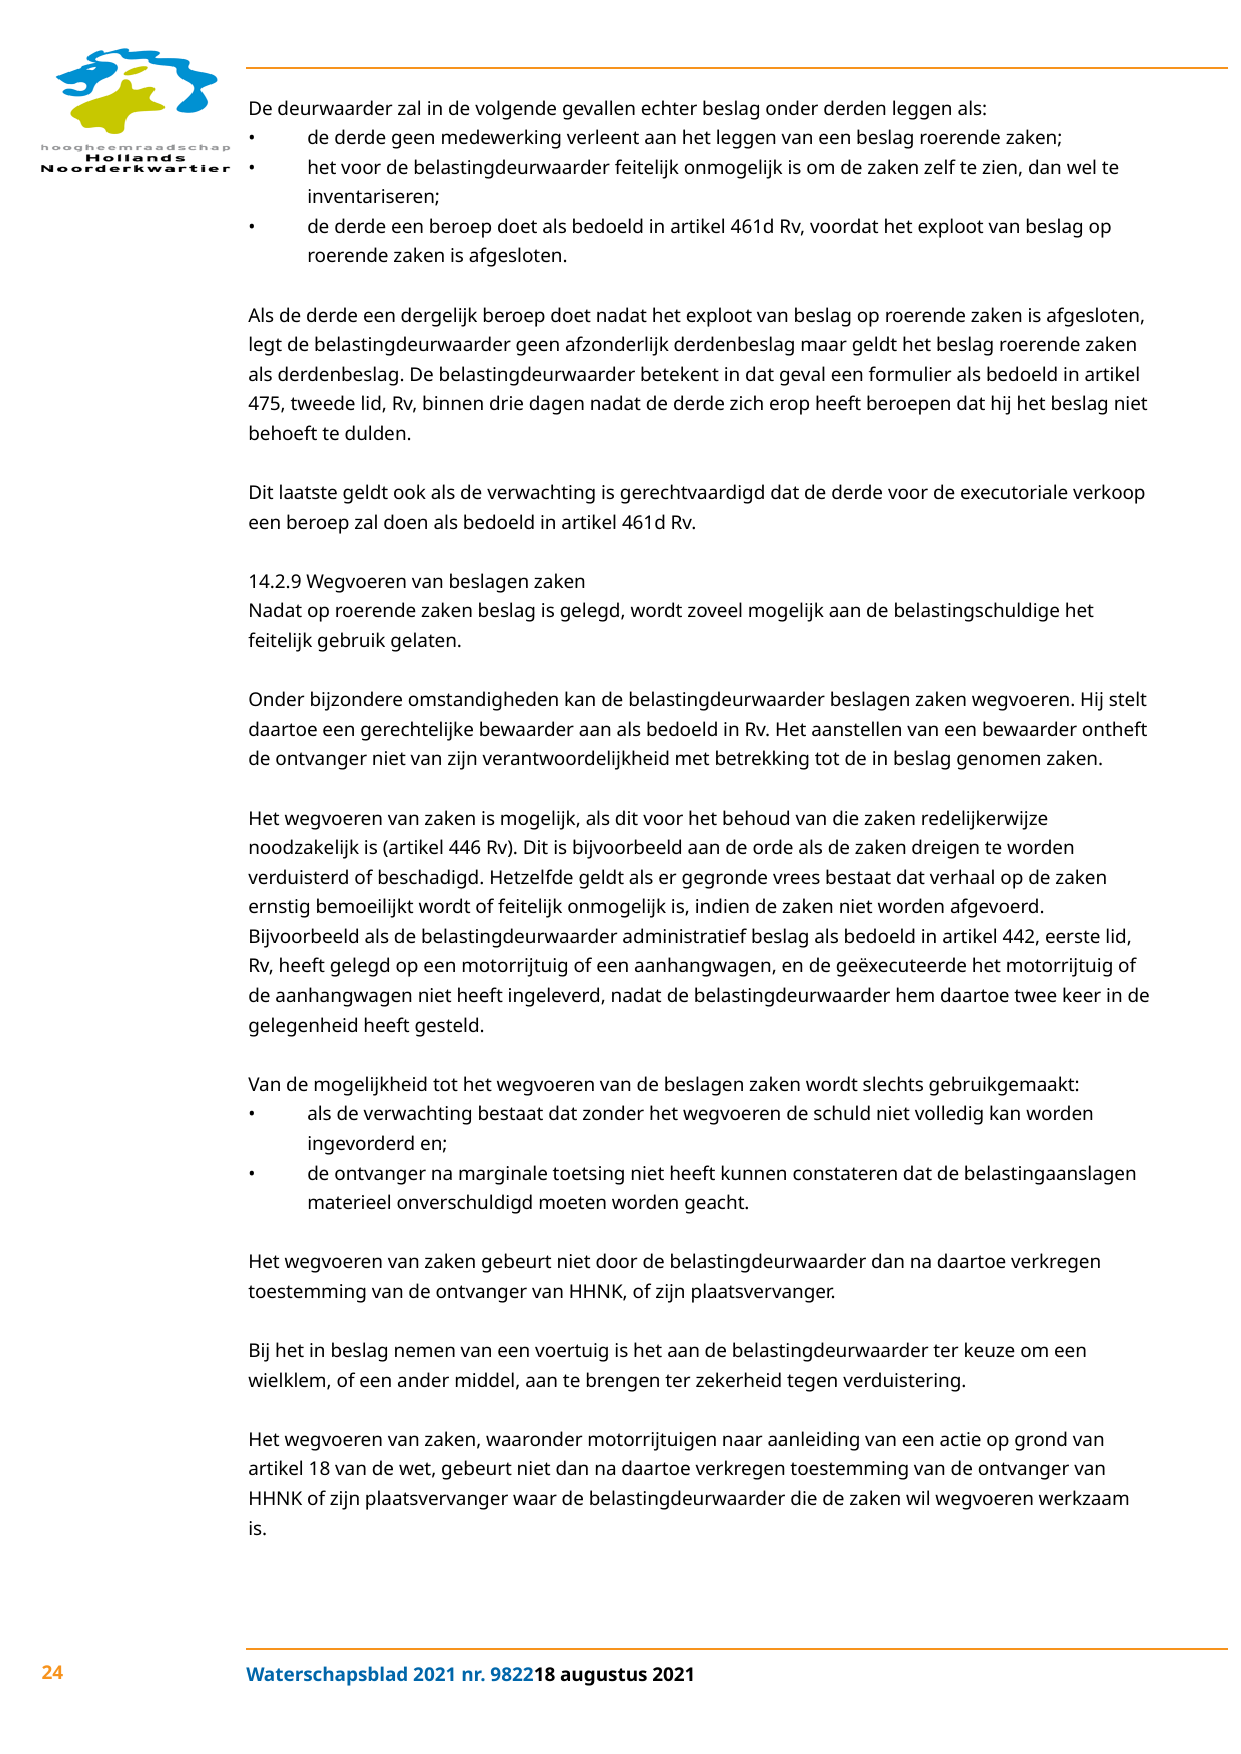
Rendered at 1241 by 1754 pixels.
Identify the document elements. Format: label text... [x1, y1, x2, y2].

text Het wegvoeren van zaken is mogelijk, als dit voor het behoud van die zaken redelijkerwijze noodzakelijk is (artikel 446 Rv). Dit is bijvoorbeeld aan de orde als de zaken dreigen te worden verduisterd of beschadigd. Hetzelfde geldt als er gegronde vrees bestaat dat verhaal op de zaken ernstig bemoeilijkt wordt of feitelijk onmogelijk is, indien de zaken niet worden afgevoerd. Bijvoorbeeld als de belastingdeurwaarder administratief beslag als bedoeld in artikel 442, eerste lid, Rv, heeft gelegd op een motorrijtuig of een aanhangwagen, en de geëxecuteerde het motorrijtuig of de aanhangwagen niet heeft ingeleverd, nadat de belastingdeurwaarder hem daartoe twee keer in de gelegenheid heeft gesteld. [248, 805, 1152, 1038]
picture [41, 47, 231, 172]
text Van de mogelijkheid tot het wegvoeren van de beslagen zaken wordt slechts gebruikgemaakt: [248, 1071, 1152, 1097]
text Onder bijzondere omstandigheden kan de belastingdeurwaarder beslagen zaken wegvoeren. Hij stelt daartoe een gerechtelijke bewaarder aan als bedoeld in Rv. Het aanstellen van een bewaarder ontheft de ontvanger niet van zijn verantwoordelijkheid met betrekking tot de in beslag genomen zaken. [248, 686, 1152, 771]
list de derde een beroep doet als bedoeld in artikel 461d Rv, voordat het exploot van beslag op roerende zaken is afgesloten. [248, 213, 1152, 268]
list als de verwachting bestaat dat zonder het wegvoeren de schuld niet volledig kan worden ingevorderd en; [248, 1101, 1152, 1156]
text Het wegvoeren van zaken, waaronder motorrijtuigen naar aanleiding van een actie op grond van artikel 18 van de wet, gebeurt niet dan na daartoe verkregen toestemming van de ontvanger van HHNK of zijn plaatsvervanger waar de belastingdeurwaarder die de zaken wil wegvoeren werkzaam is. [248, 1426, 1152, 1541]
text Bij het in beslag nemen van een voertuig is het aan de belastingdeurwaarder ter keuze om een wielklem, of een ander middel, aan te brengen ter zekerheid tegen verduistering. [248, 1337, 1152, 1393]
list de ontvanger na marginale toetsing niet heeft kunnen constateren dat de belastingaanslagen materieel onverschuldigd moeten worden geacht. [248, 1160, 1152, 1215]
text Als de derde een dergelijk beroep doet nadat het exploot van beslag op roerende zaken is afgesloten, legt de belastingdeurwaarder geen afzonderlijk derdenbeslag maar geldt het beslag roerende zaken als derdenbeslag. De belastingdeurwaarder betekent in dat geval een formulier als bedoeld in artikel 475, tweede lid, Rv, binnen drie dagen nadat de derde zich erop heeft beroepen dat hij het beslag niet behoeft te dulden. [248, 302, 1152, 446]
text Nadat op roerende zaken beslag is gelegd, wordt zoveel mogelijk aan de belastingschuldige het feitelijk gebruik gelaten. [248, 598, 1152, 653]
list het voor de belastingdeurwaarder feitelijk onmogelijk is om de zaken zelf te zien, dan wel te inventariseren; [248, 154, 1152, 209]
list de derde geen medewerking verleent aan het leggen van een beslag roerende zaken; [248, 124, 1152, 150]
text Dit laatste geldt ook als de verwachting is gerechtvaardigd dat de derde voor de executoriale verkoop een beroep zal doen als bedoeld in artikel 461d Rv. [248, 479, 1152, 535]
text Het wegvoeren van zaken gebeurt niet door de belastingdeurwaarder dan na daartoe verkregen toestemming van de ontvanger van HHNK, of zijn plaatsvervanger. [248, 1248, 1152, 1304]
text 14.2.9 Wegvoeren van beslagen zaken [248, 568, 1152, 594]
text De deurwaarder zal in de volgende gevallen echter beslag onder derden leggen als: [248, 95, 1152, 121]
